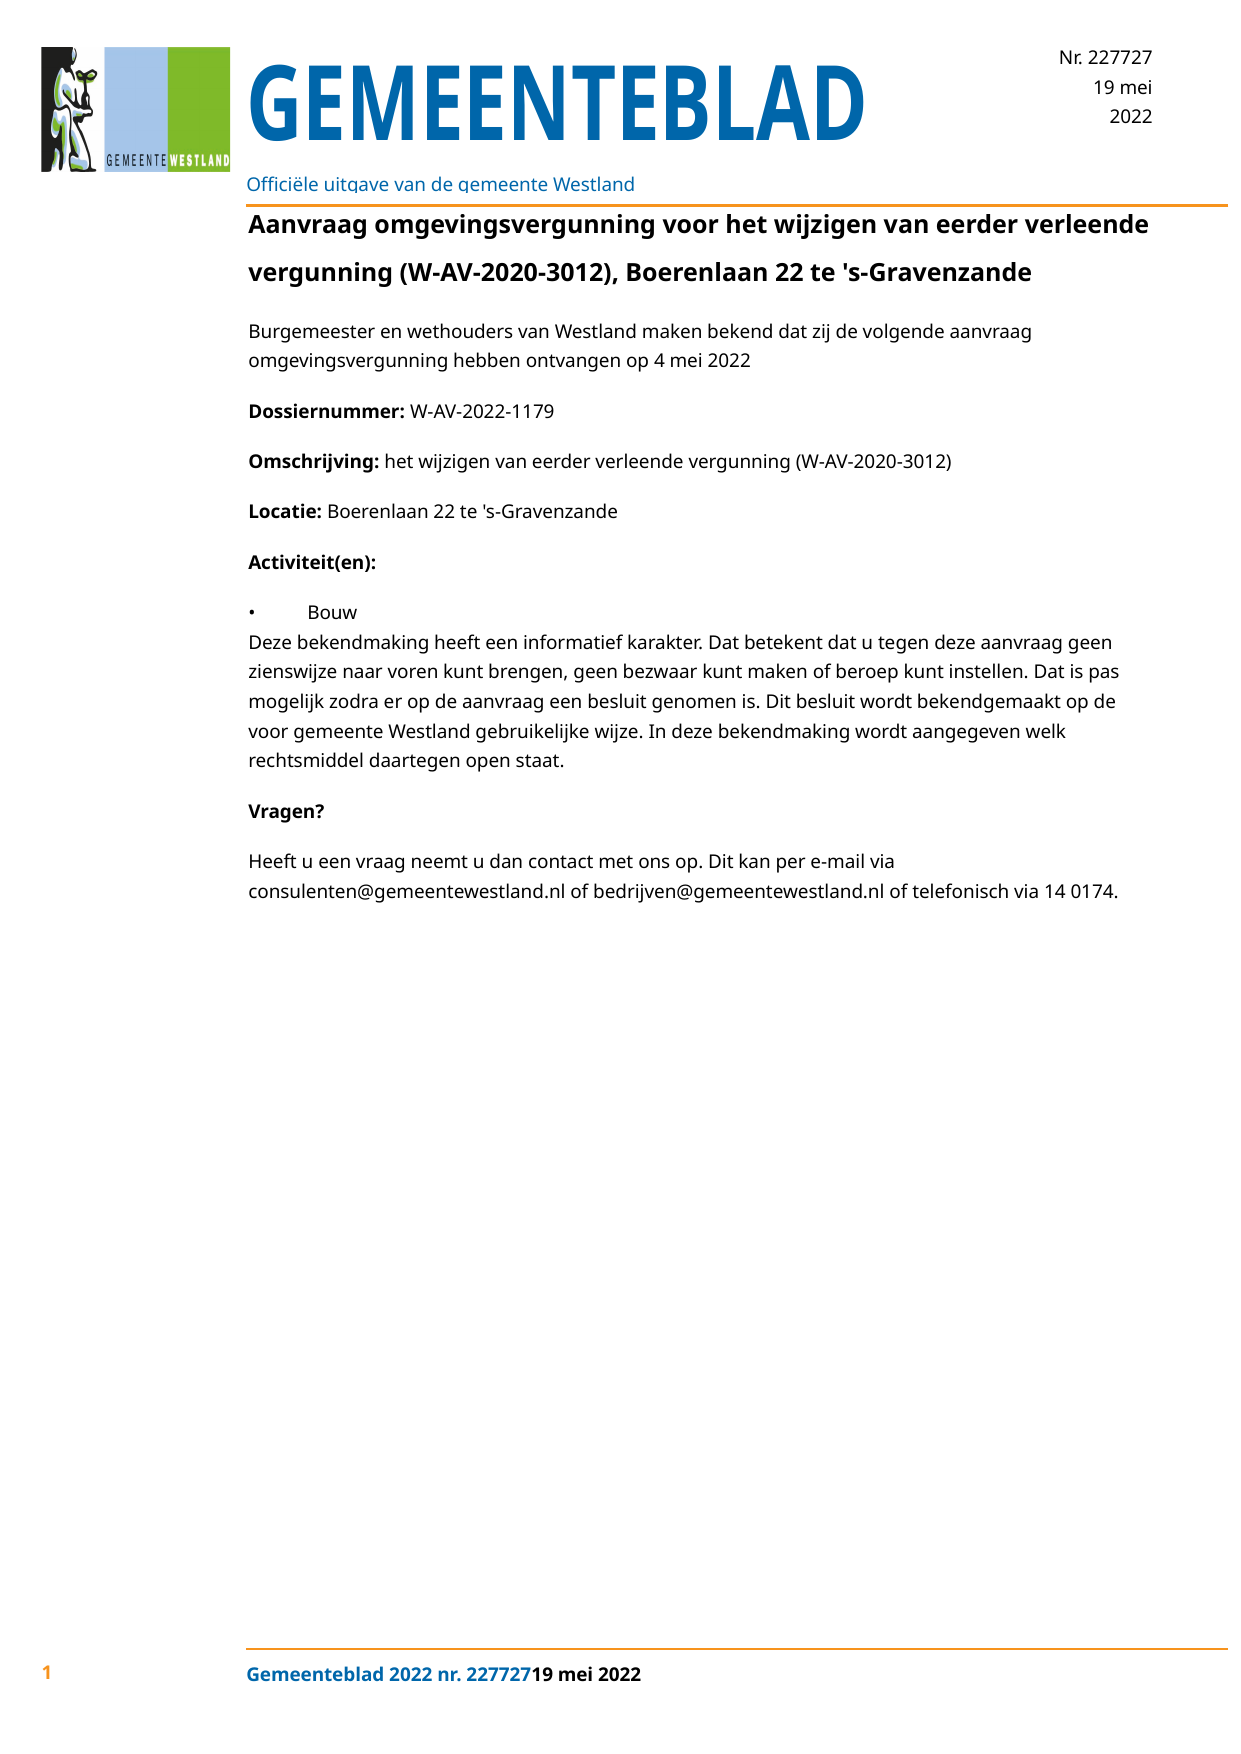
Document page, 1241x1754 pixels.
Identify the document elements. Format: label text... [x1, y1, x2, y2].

text Heeft u een vraag neemt u dan contact met ons op. Dit kan per e-mail via consulenten@gemeentewestland.nl of bedrijven@gemeentewestland.nl of telefonisch via 14 0174. [248, 848, 1152, 904]
list Bouw [248, 599, 1152, 625]
text Burgemeester en wethouders van Westland maken bekend dat zij de volgende aanvraag omgevingsvergunning hebben ontvangen op 4 mei 2022 [248, 318, 1152, 373]
text Omschrijving: het wijzigen van eerder verleende vergunning (W-AV-2020-3012) [248, 448, 1152, 474]
text Activiteit(en): [248, 549, 1152, 575]
text Locatie: Boerenlaan 22 te 's-Gravenzande [248, 499, 1152, 524]
text Vragen? [248, 798, 1152, 824]
picture [41, 47, 231, 172]
text Aanvraag omgevingsvergunning voor het wijzigen van eerder verleende vergunning (W-AV-2020-3012), Boerenlaan 22 te 's-Gravenzande [248, 207, 1152, 288]
text Dossiernummer: W-AV-2022-1179 [248, 398, 1152, 424]
text Deze bekendmaking heeft een informatief karakter. Dat betekent dat u tegen deze aanvraag geen zienswijze naar voren kunt brengen, geen bezwaar kunt maken of beroep kunt instellen. Dat is pas mogelijk zodra er op de aanvraag een besluit genomen is. Dit besluit wordt bekendgemaakt op de voor gemeente Westland gebruikelijke wijze. In deze bekendmaking wordt aangegeven welk rechtsmiddel daartegen open staat. [248, 629, 1152, 773]
